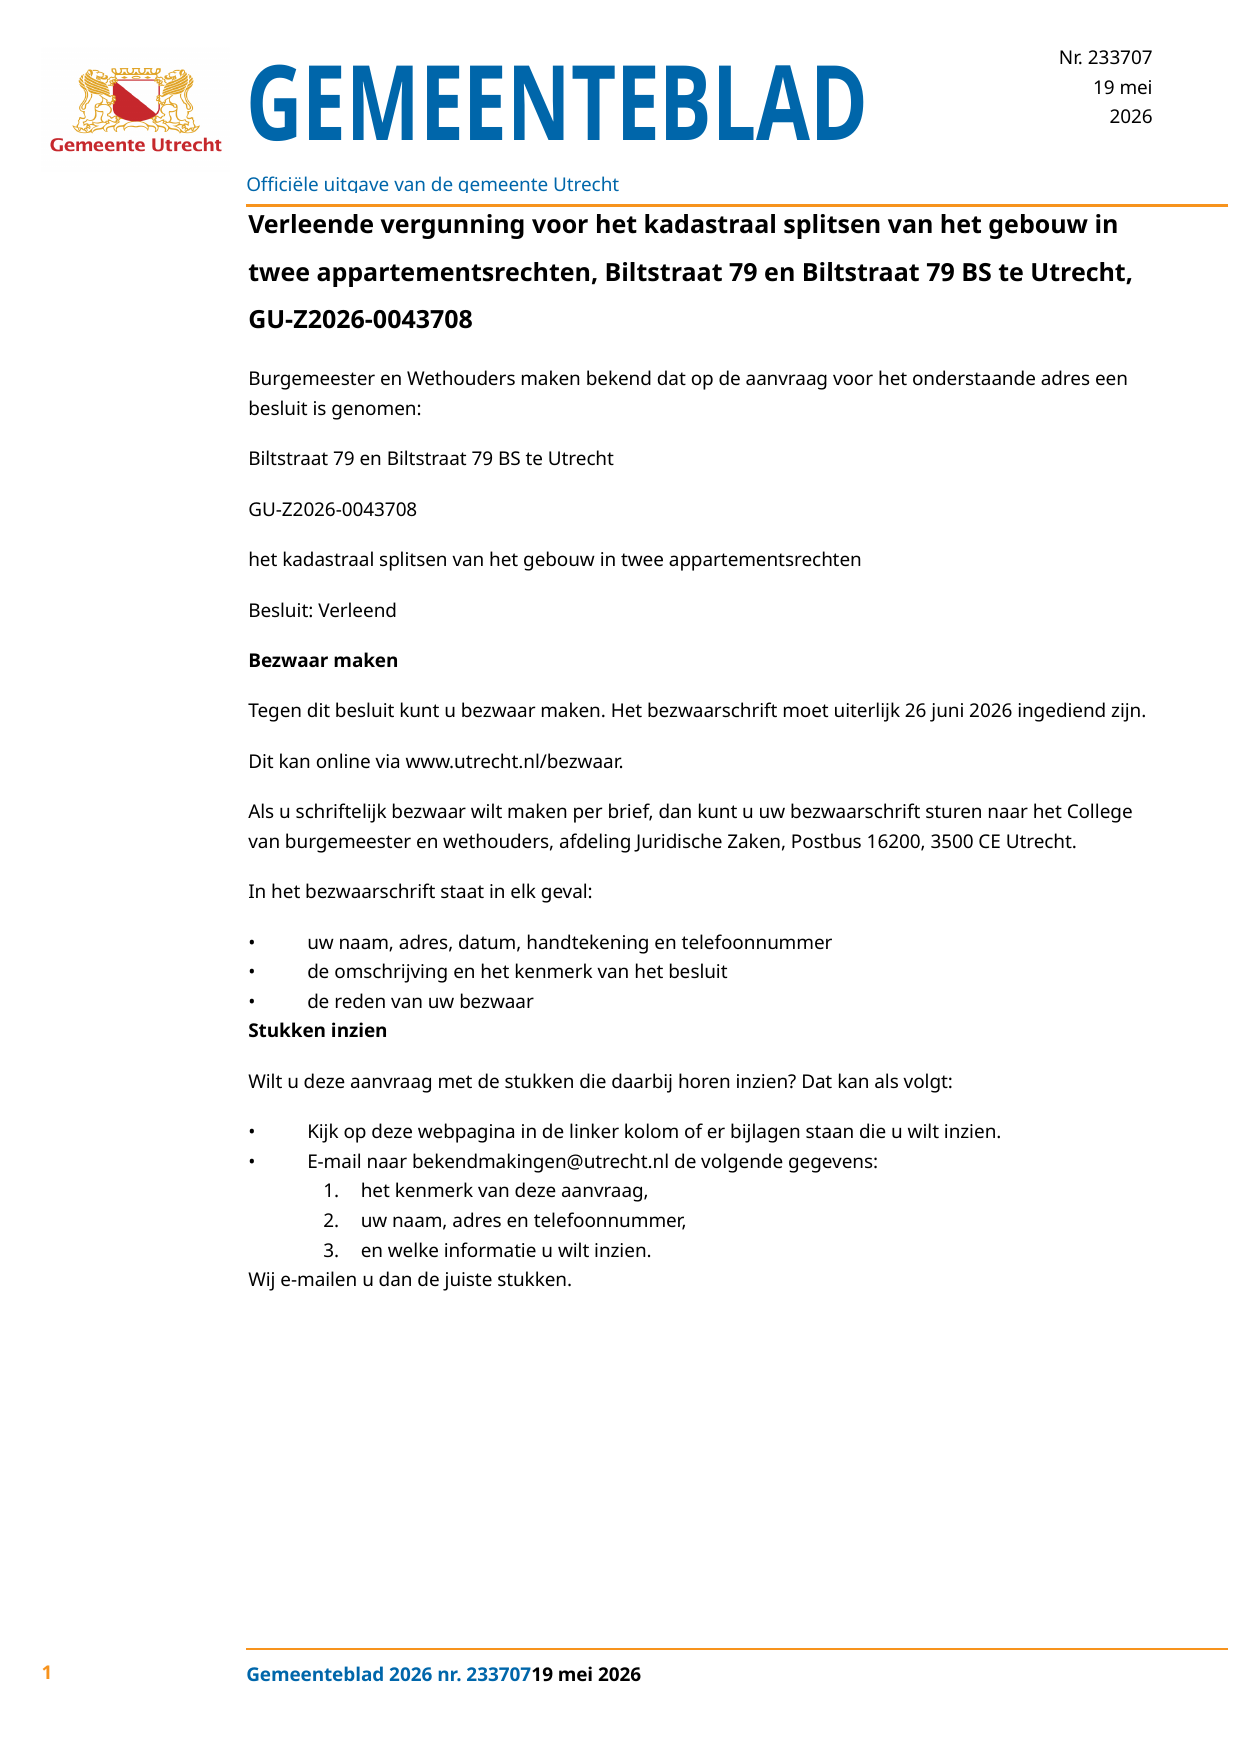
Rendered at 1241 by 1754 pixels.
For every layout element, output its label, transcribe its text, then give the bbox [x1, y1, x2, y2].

list Kijk op deze webpagina in de linker kolom of er bijlagen staan die u wilt inzien. [248, 1118, 1152, 1144]
text Burgemeester en Wethouders maken bekend dat op de aanvraag voor het onderstaande adres een besluit is genomen: [248, 366, 1152, 421]
text het kadastraal splitsen van het gebouw in twee appartementsrechten [248, 546, 1152, 572]
list uw naam, adres, datum, handtekening en telefoonnummer [248, 929, 1152, 954]
text GU-Z2026-0043708 [248, 496, 1152, 522]
picture [41, 47, 231, 172]
text Als u schriftelijk bezwaar wilt maken per brief, dan kunt u uw bezwaarschrift sturen naar het College van burgemeester en wethouders, afdeling Juridische Zaken, Postbus 16200, 3500 CE Utrecht. [248, 798, 1152, 854]
list het kenmerk van deze aanvraag, [323, 1178, 1152, 1203]
list de omschrijving en het kenmerk van het besluit [248, 958, 1152, 984]
text Verleende vergunning voor het kadastraal splitsen van het gebouw in twee appartementsrechten, Biltstraat 79 en Biltstraat 79 BS te Utrecht, GU-Z2026-0043708 [248, 207, 1152, 336]
text Wij e-mailen u dan de juiste stukken. [248, 1266, 1152, 1292]
text Stukken inzien [248, 1018, 1152, 1043]
text In het bezwaarschrift staat in elk geval: [248, 878, 1152, 904]
text Bezwaar maken [248, 647, 1152, 673]
list E-mail naar bekendmakingen@utrecht.nl de volgende gegevens: [248, 1148, 1152, 1174]
list de reden van uw bezwaar [248, 988, 1152, 1014]
list en welke informatie u wilt inzien. [323, 1237, 1152, 1262]
text Dit kan online via www.utrecht.nl/bezwaar. [248, 748, 1152, 774]
text Tegen dit besluit kunt u bezwaar maken. Het bezwaarschrift moet uiterlijk 26 juni 2026 ingediend zijn. [248, 698, 1152, 723]
list uw naam, adres en telefoonnummer, [323, 1207, 1152, 1233]
text Biltstraat 79 en Biltstraat 79 BS te Utrecht [248, 446, 1152, 471]
text Wilt u deze aanvraag met de stukken die daarbij horen inzien? Dat kan als volgt: [248, 1068, 1152, 1094]
text Besluit: Verleend [248, 597, 1152, 622]
